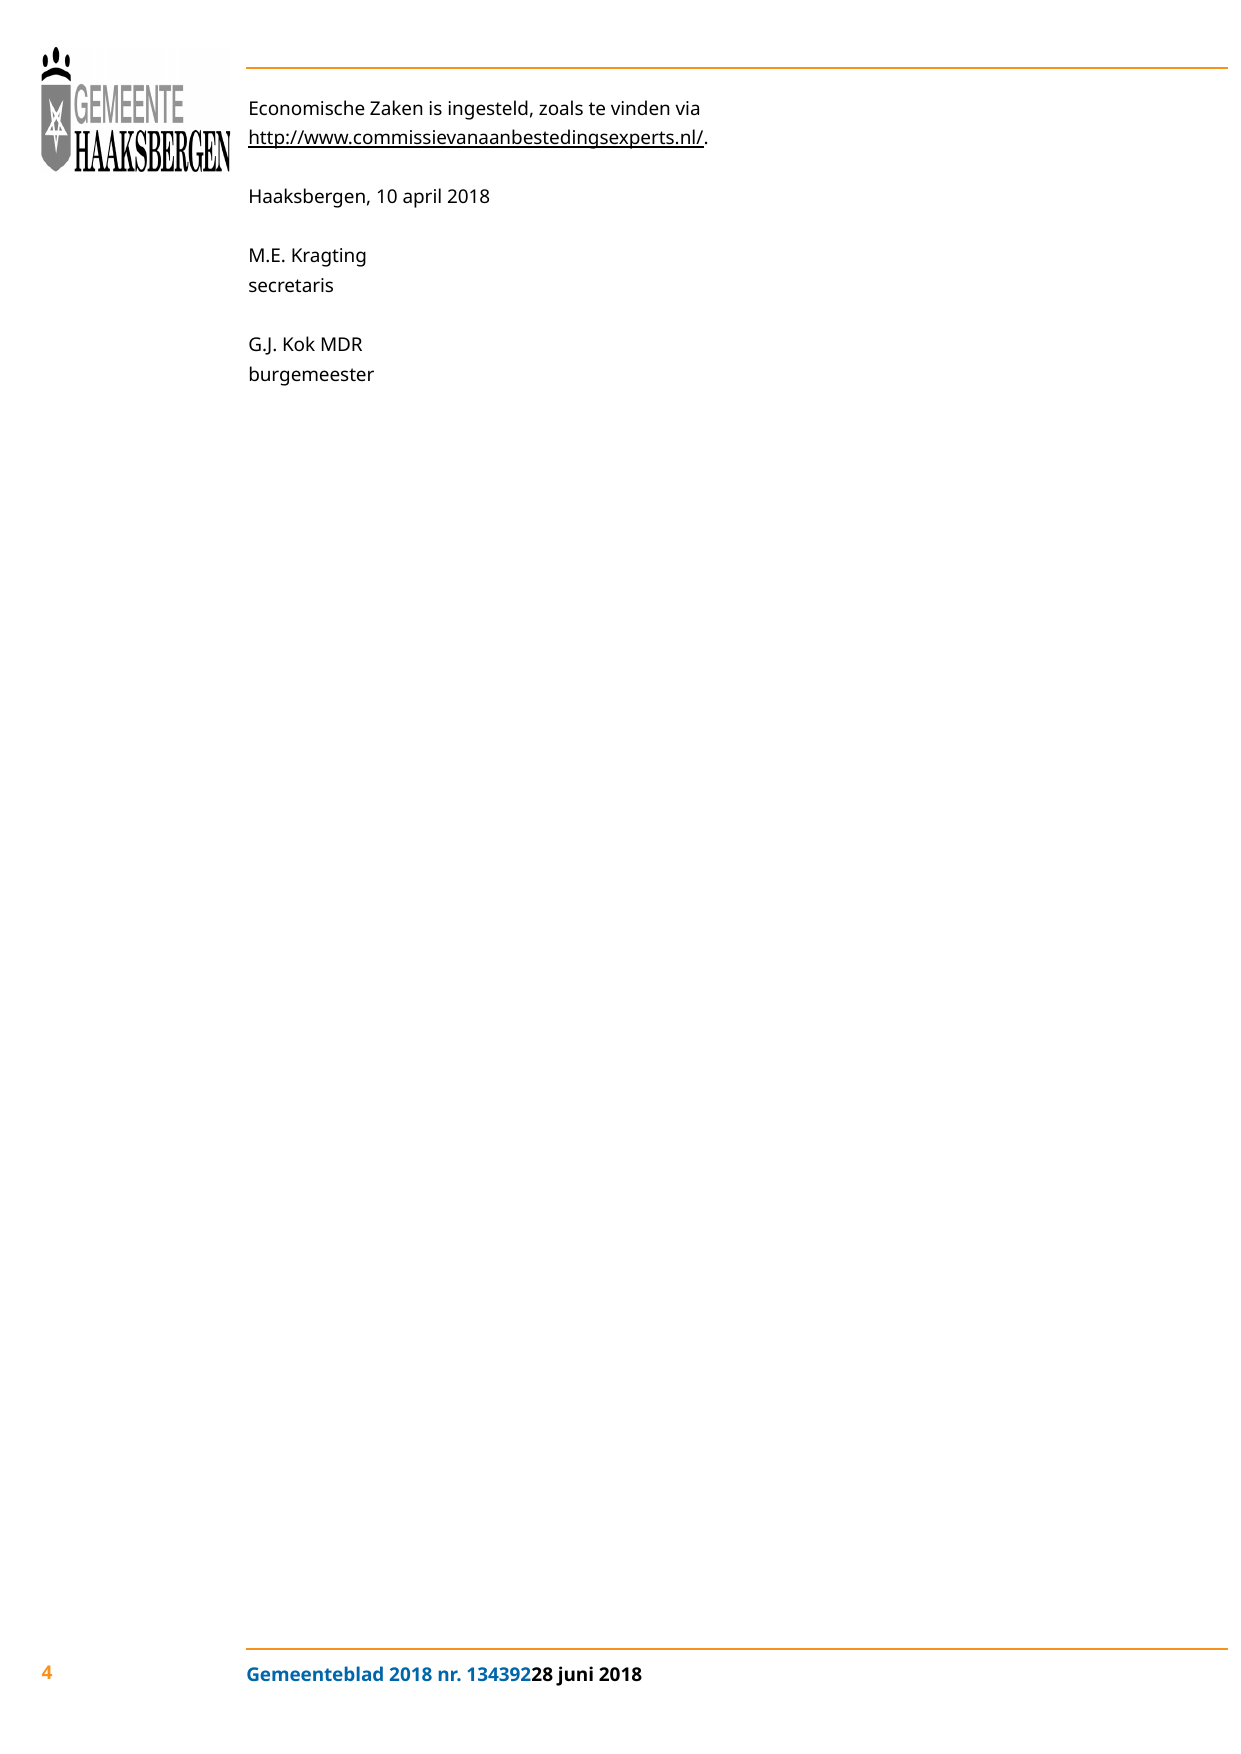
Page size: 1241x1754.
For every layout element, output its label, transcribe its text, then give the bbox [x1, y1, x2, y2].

text burgemeester [248, 361, 1152, 387]
text Economische Zaken is ingesteld, zoals te vinden via http://www.commissievanaanbestedingsexperts.nl/. [248, 95, 1152, 150]
picture [41, 47, 231, 172]
text M.E. Kragting [248, 243, 1152, 268]
text Haaksbergen, 10 april 2018 [248, 183, 1152, 209]
text G.J. Kok MDR [248, 331, 1152, 357]
text secretaris [248, 272, 1152, 298]
